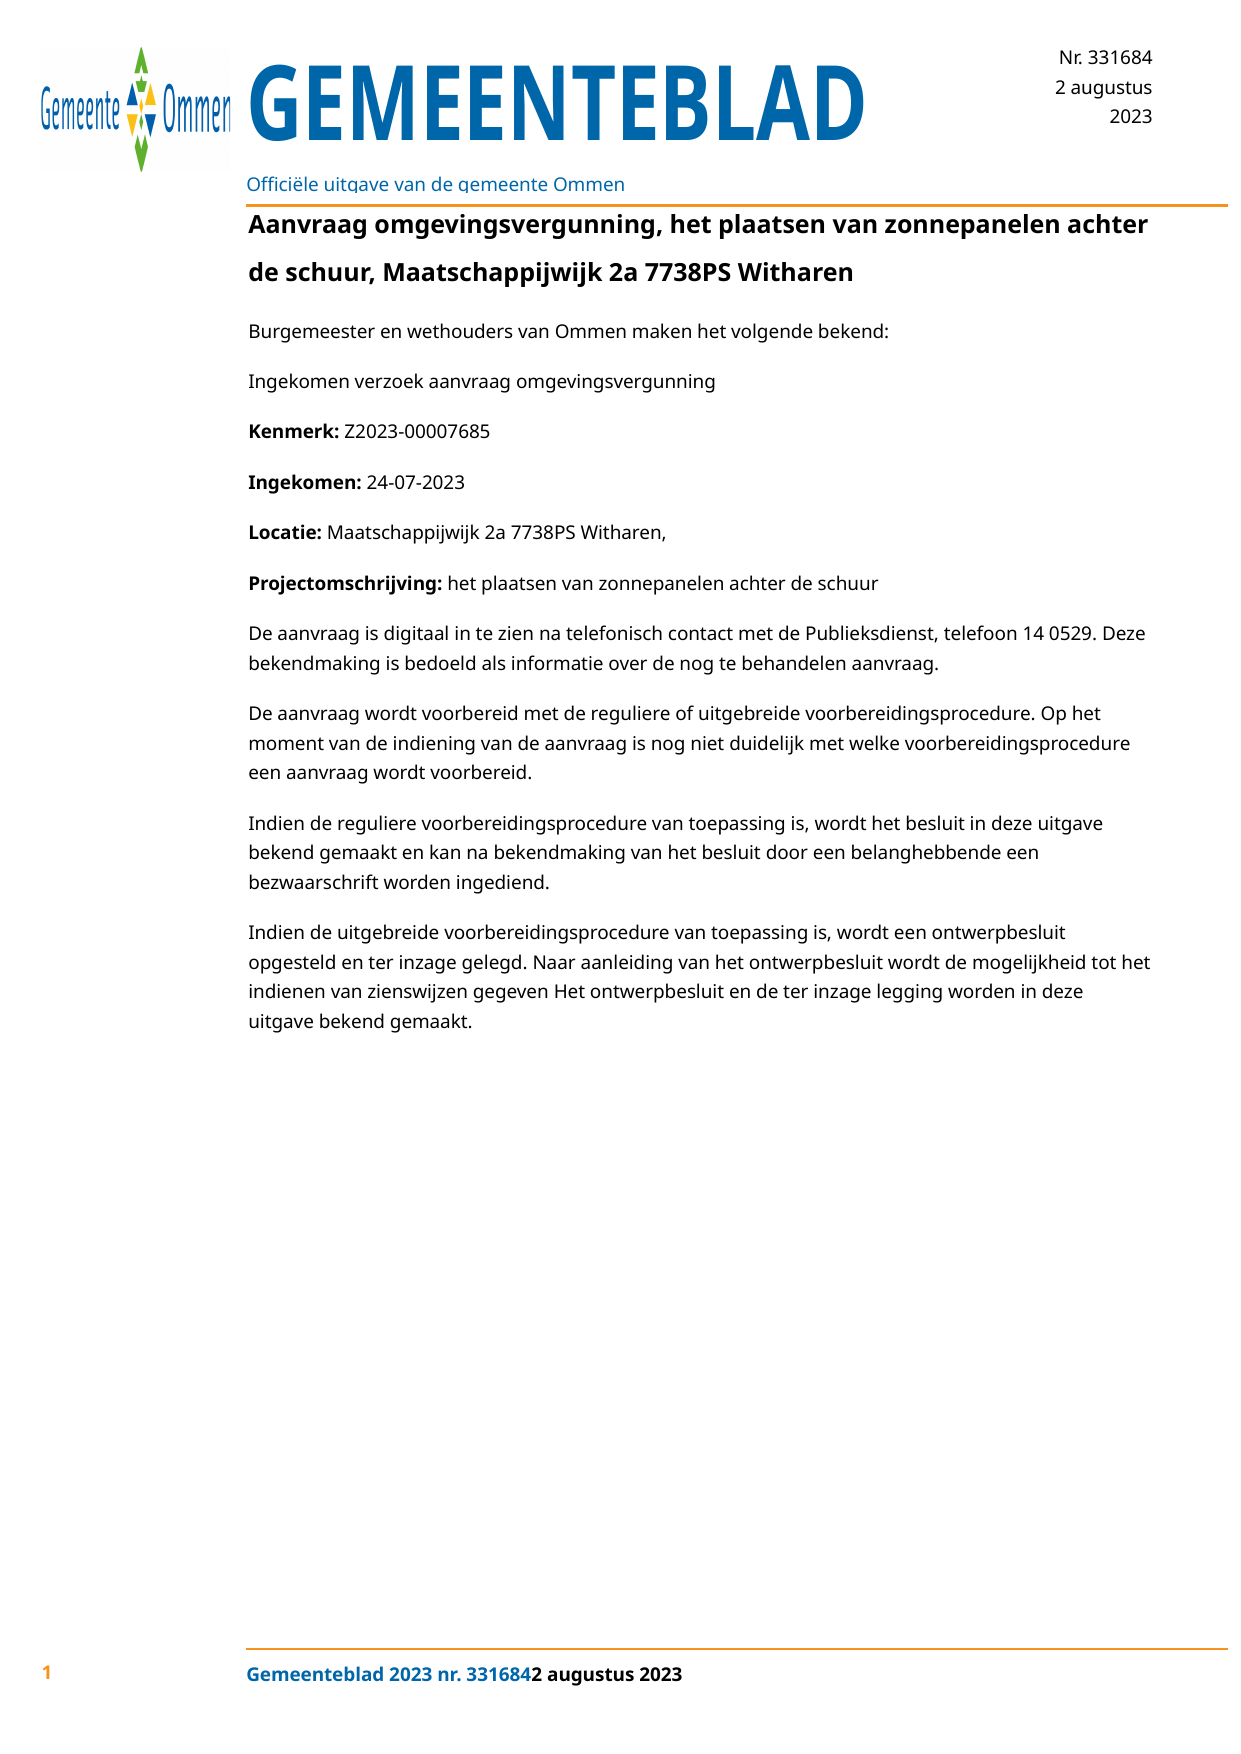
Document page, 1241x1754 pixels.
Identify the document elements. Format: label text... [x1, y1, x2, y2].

text Aanvraag omgevingsvergunning, het plaatsen van zonnepanelen achter de schuur, Maatschappijwijk 2a 7738PS Witharen [248, 207, 1152, 288]
text Ingekomen: 24-07-2023 [248, 469, 1152, 495]
text Indien de uitgebreide voorbereidingsprocedure van toepassing is, wordt een ontwerpbesluit opgesteld en ter inzage gelegd. Naar aanleiding van het ontwerpbesluit wordt de mogelijkheid tot het indienen van zienswijzen gegeven Het ontwerpbesluit en de ter inzage legging worden in deze uitgave bekend gemaakt. [248, 919, 1152, 1034]
text De aanvraag wordt voorbereid met de reguliere of uitgebreide voorbereidingsprocedure. Op het moment van de indiening van de aanvraag is nog niet duidelijk met welke voorbereidingsprocedure een aanvraag wordt voorbereid. [248, 700, 1152, 785]
picture [41, 47, 231, 172]
text Kenmerk: Z2023-00007685 [248, 419, 1152, 444]
text De aanvraag is digitaal in te zien na telefonisch contact met de Publieksdienst, telefoon 14 0529. Deze bekendmaking is bedoeld als informatie over de nog te behandelen aanvraag. [248, 620, 1152, 676]
text Locatie: Maatschappijwijk 2a 7738PS Witharen, [248, 519, 1152, 545]
text Indien de reguliere voorbereidingsprocedure van toepassing is, wordt het besluit in deze uitgave bekend gemaakt en kan na bekendmaking van het besluit door een belanghebbende een bezwaarschrift worden ingediend. [248, 810, 1152, 895]
text Projectomschrijving: het plaatsen van zonnepanelen achter de schuur [248, 570, 1152, 596]
text Burgemeester en wethouders van Ommen maken het volgende bekend: [248, 318, 1152, 344]
text Ingekomen verzoek aanvraag omgevingsvergunning [248, 368, 1152, 394]
